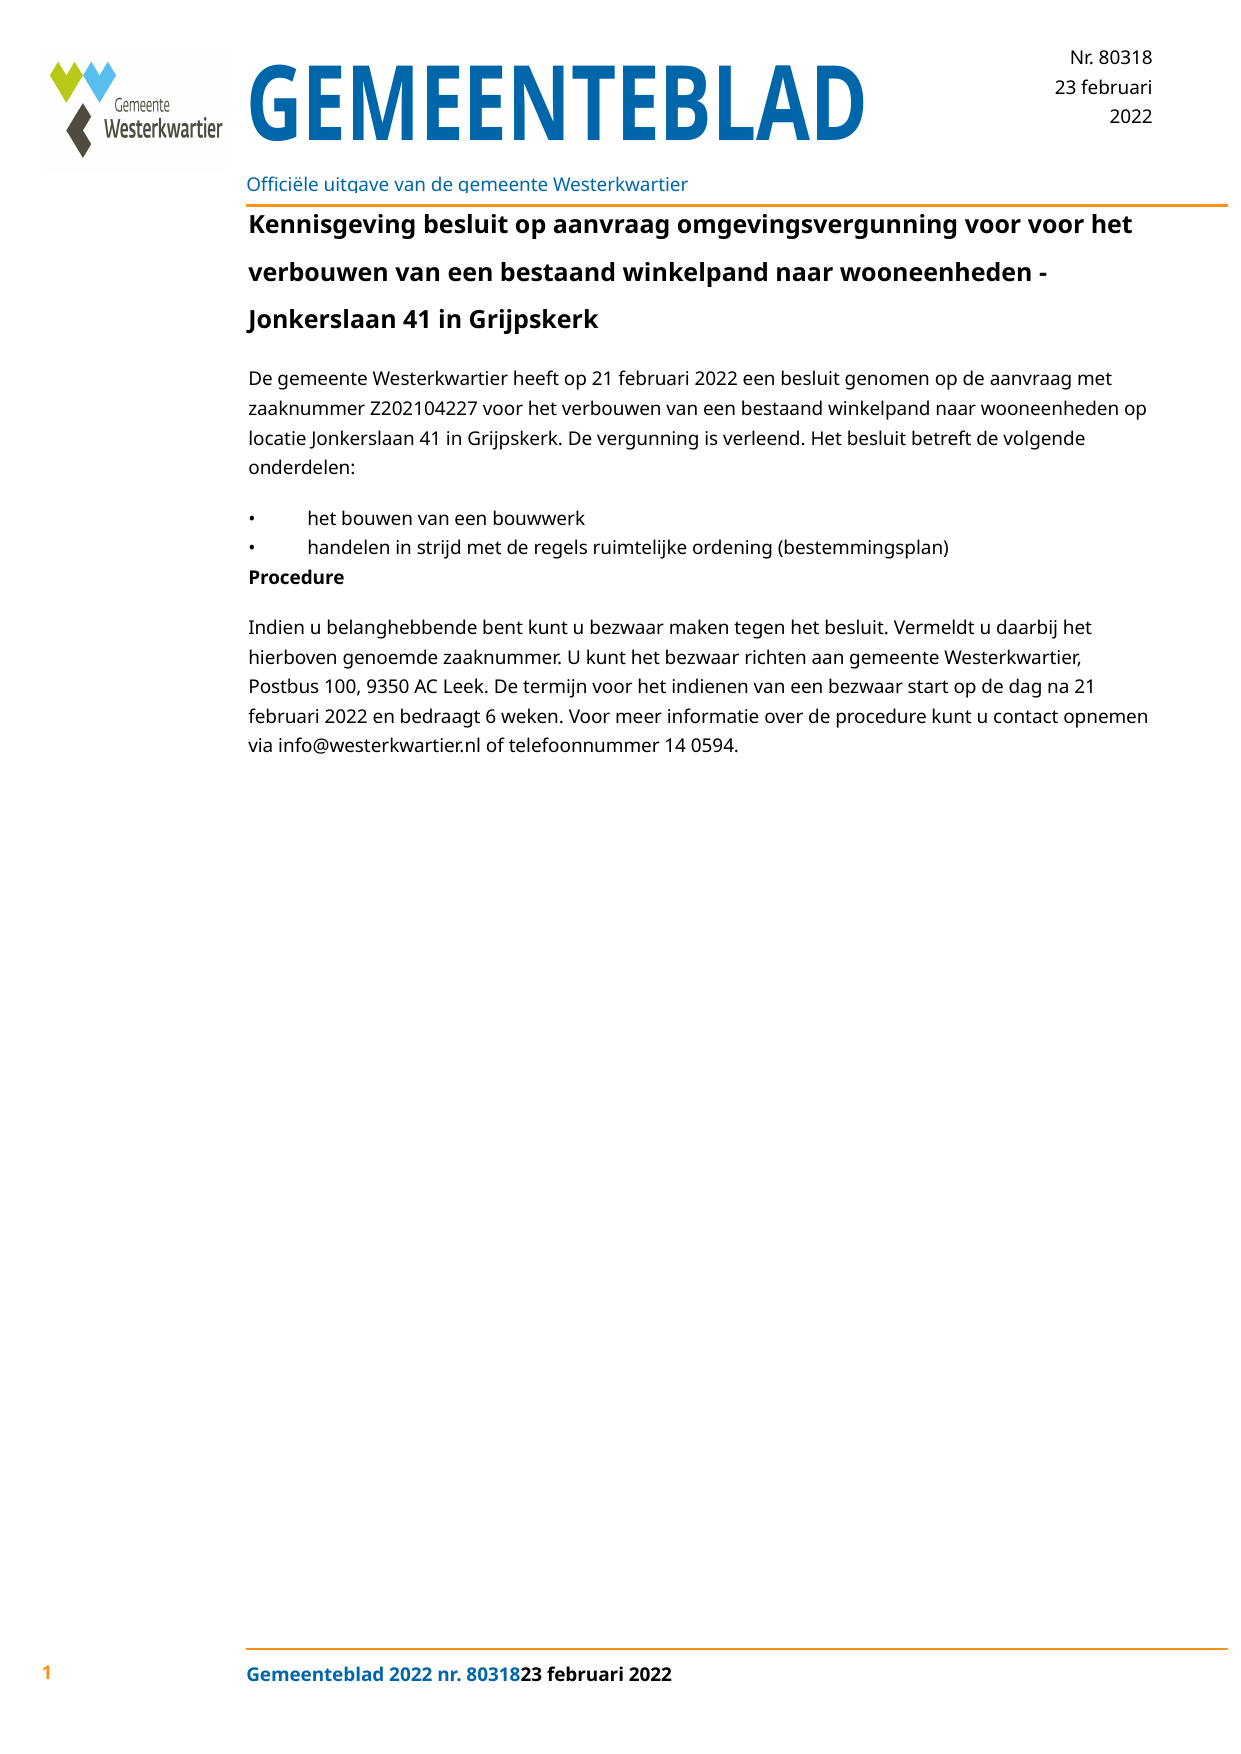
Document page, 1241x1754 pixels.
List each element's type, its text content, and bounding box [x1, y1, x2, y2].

picture [41, 47, 231, 172]
list handelen in strijd met de regels ruimtelijke ordening (bestemmingsplan) [248, 534, 1152, 560]
text Procedure [248, 564, 1152, 589]
text De gemeente Westerkwartier heeft op 21 februari 2022 een besluit genomen op de aanvraag met zaaknummer Z202104227 voor het verbouwen van een bestaand winkelpand naar wooneenheden op locatie Jonkerslaan 41 in Grijpskerk. De vergunning is verleend. Het besluit betreft de volgende onderdelen: [248, 366, 1152, 480]
text Kennisgeving besluit op aanvraag omgevingsvergunning voor voor het verbouwen van een bestaand winkelpand naar wooneenheden - Jonkerslaan 41 in Grijpskerk [248, 207, 1152, 336]
text Indien u belanghebbende bent kunt u bezwaar maken tegen het besluit. Vermeldt u daarbij het hierboven genoemde zaaknummer. U kunt het bezwaar richten aan gemeente Westerkwartier, Postbus 100, 9350 AC Leek. De termijn voor het indienen van een bezwaar start op de dag na 21 februari 2022 en bedraagt 6 weken. Voor meer informatie over de procedure kunt u contact opnemen via info@westerkwartier.nl of telefoonnummer 14 0594. [248, 614, 1152, 758]
list het bouwen van een bouwwerk [248, 505, 1152, 530]
